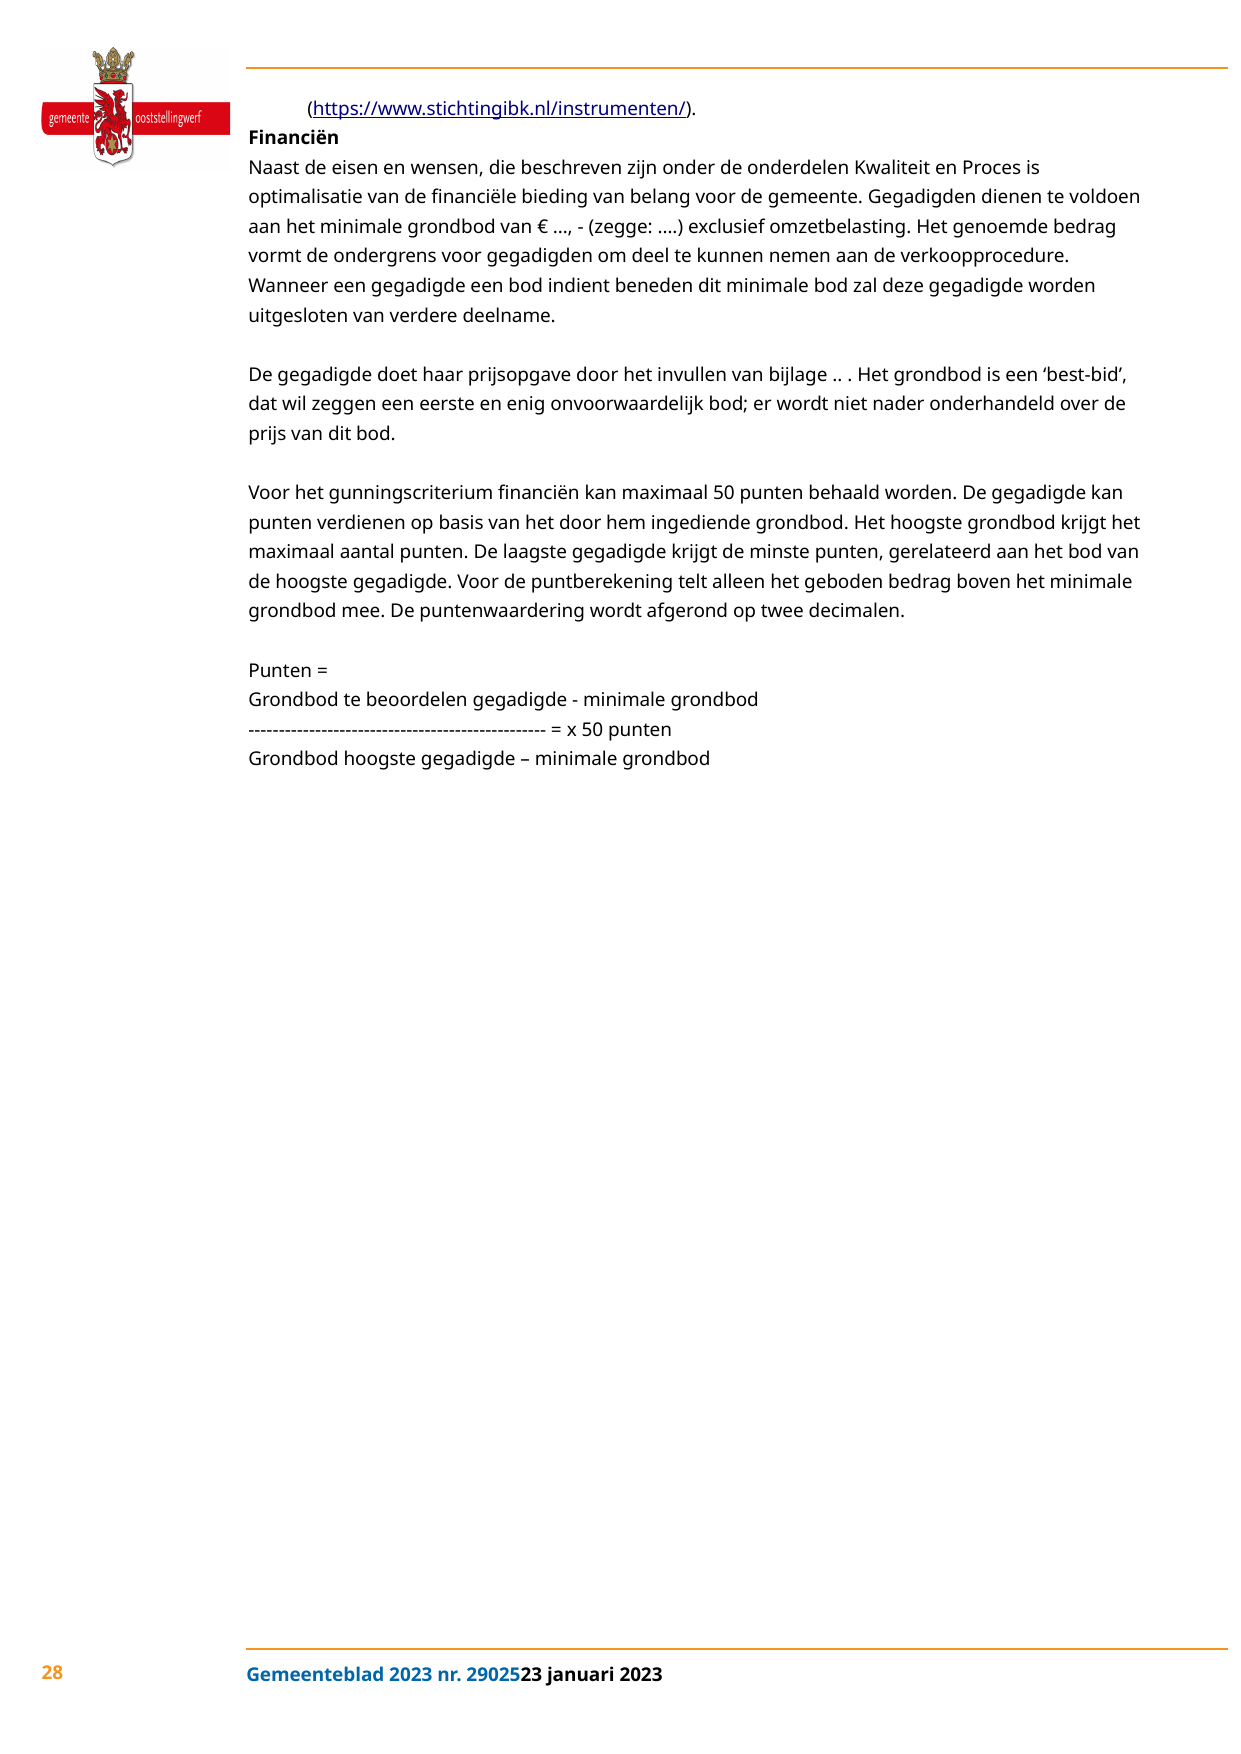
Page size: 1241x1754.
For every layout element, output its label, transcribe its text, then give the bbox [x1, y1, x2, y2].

text Voor het gunningscriterium financiën kan maximaal 50 punten behaald worden. De gegadigde kan punten verdienen op basis van het door hem ingediende grondbod. Het hoogste grondbod krijgt het maximaal aantal punten. De laagste gegadigde krijgt de minste punten, gerelateerd aan het bod van de hoogste gegadigde. Voor de puntberekening telt alleen het geboden bedrag boven het minimale grondbod mee. De puntenwaardering wordt afgerond op twee decimalen. [248, 479, 1152, 623]
text Grondbod hoogste gegadigde – minimale grondbod [248, 746, 1152, 771]
text Financiën [248, 124, 1152, 150]
text Naast de eisen en wensen, die beschreven zijn onder de onderdelen Kwaliteit en Proces is optimalisatie van de financiële bieding van belang voor de gemeente. Gegadigden dienen te voldoen aan het minimale grondbod van € …, - (zegge: ….) exclusief omzetbelasting. Het genoemde bedrag vormt de ondergrens voor gegadigden om deel te kunnen nemen aan de verkoopprocedure. Wanneer een gegadigde een bod indient beneden dit minimale bod zal deze gegadigde worden uitgesloten van verdere deelname. [248, 154, 1152, 328]
text De gegadigde doet haar prijsopgave door het invullen van bijlage .. . Het grondbod is een ‘best-bid’, dat wil zeggen een eerste en enig onvoorwaardelijk bod; er wordt niet nader onderhandeld over de prijs van dit bod. [248, 361, 1152, 446]
list (https://www.stichtingibk.nl/instrumenten/). [248, 95, 1152, 121]
text Punten = [248, 657, 1152, 683]
picture [41, 47, 231, 172]
text ------------------------------------------------- = x 50 punten [248, 716, 1152, 742]
text Grondbod te beoordelen gegadigde - minimale grondbod [248, 686, 1152, 712]
